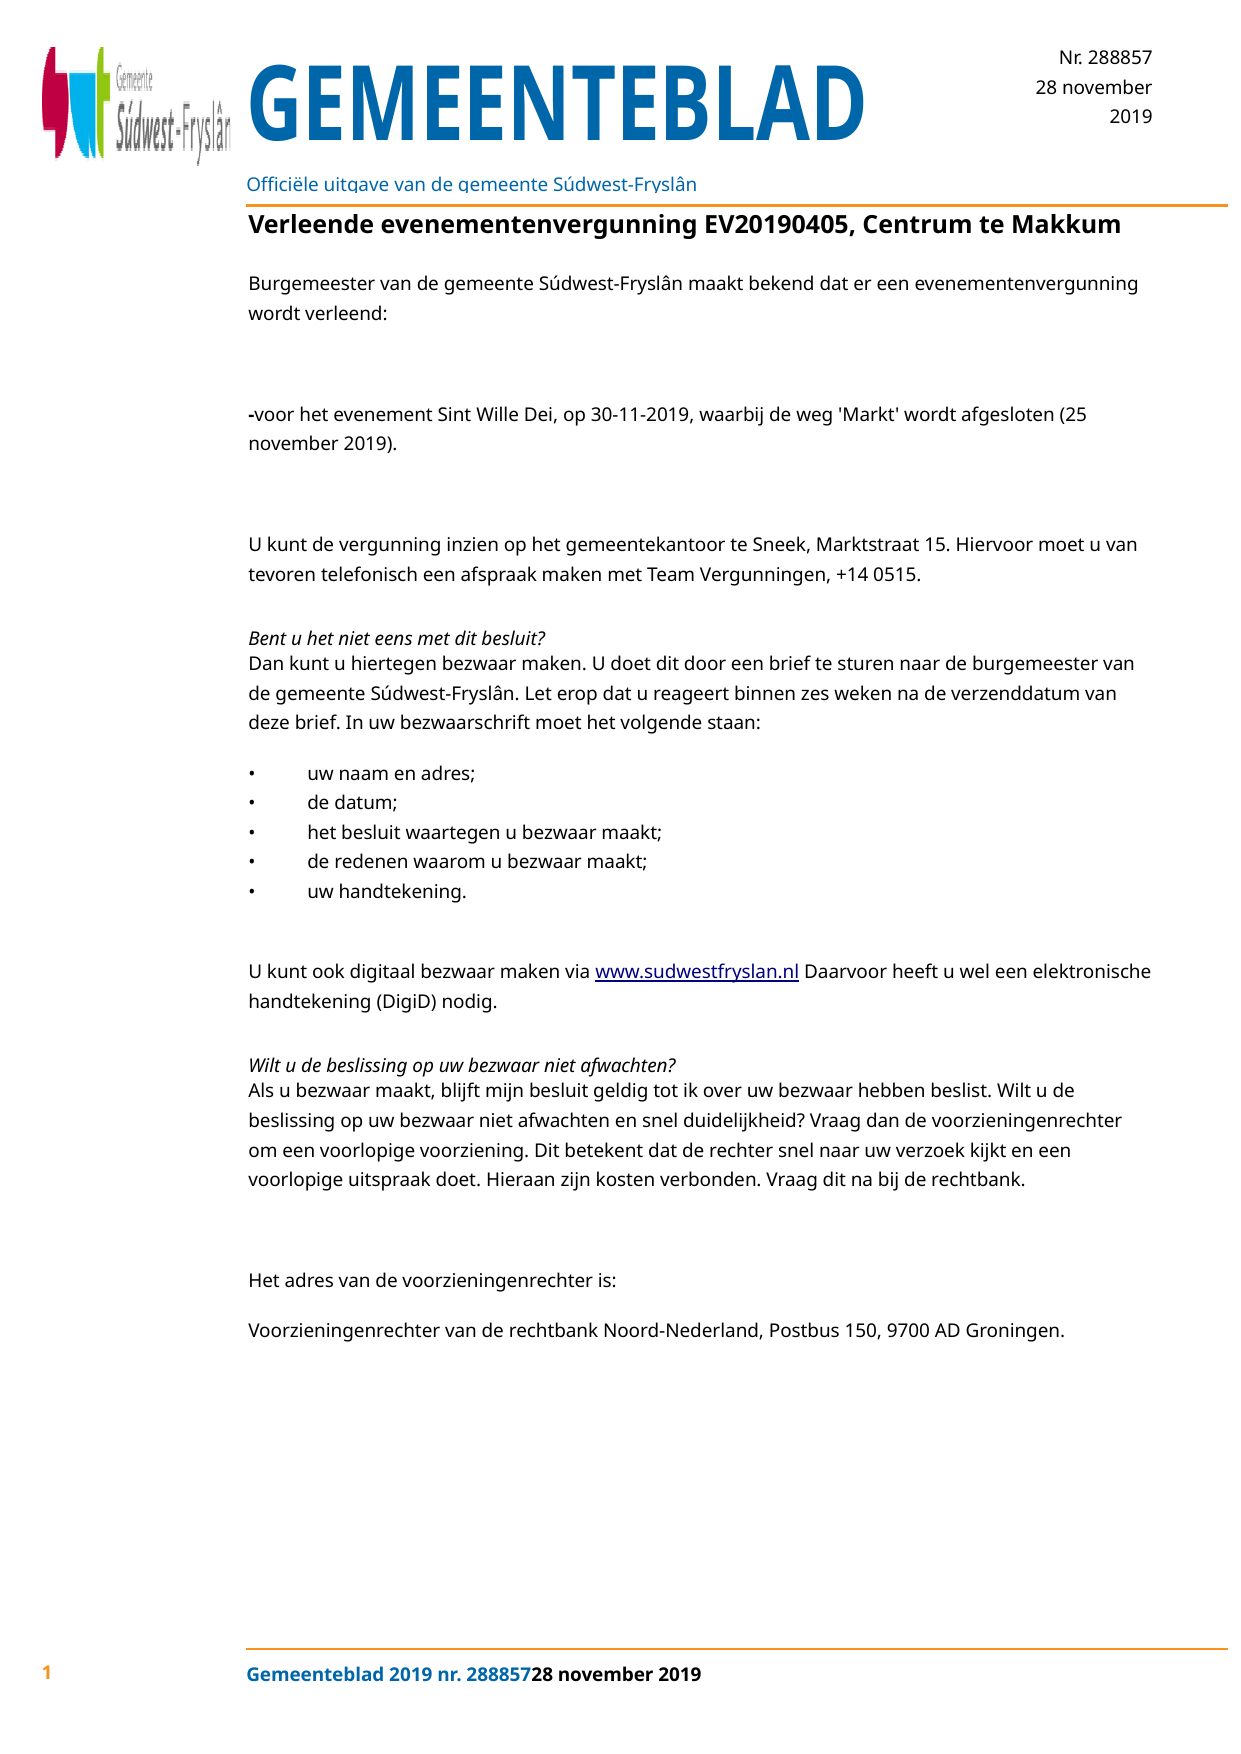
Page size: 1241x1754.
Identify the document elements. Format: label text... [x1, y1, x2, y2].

text U kunt de vergunning inzien op het gemeentekantoor te Sneek, Marktstraat 15. Hiervoor moet u van tevoren telefonisch een afspraak maken met Team Vergunningen, +14 0515. [248, 531, 1152, 586]
text U kunt ook digitaal bezwaar maken via www.sudwestfryslan.nl Daarvoor heeft u wel een elektronische handtekening (DigiD) nodig. [248, 958, 1152, 1014]
text Voorzieningenrechter van de rechtbank Noord-Nederland, Postbus 150, 9700 AD Groningen. [248, 1318, 1152, 1343]
text Het adres van de voorzieningenrechter is: [248, 1267, 1152, 1293]
list de redenen waarom u bezwaar maakt; [248, 849, 1152, 874]
list uw naam en adres; [248, 760, 1152, 786]
text Als u bezwaar maakt, blijft mijn besluit geldig tot ik over uw bezwaar hebben beslist. Wilt u de beslissing op uw bezwaar niet afwachten en snel duidelijkheid? Vraag dan de voorzieningenrechter om een voorlopige voorziening. Dit betekent dat de rechter snel naar uw verzoek kijkt en een voorlopige uitspraak doet. Hieraan zijn kosten verbonden. Vraag dit na bij de rechtbank. [248, 1078, 1152, 1192]
text Bent u het niet eens met dit besluit? [248, 625, 1152, 650]
text Wilt u de beslissing op uw bezwaar niet afwachten? [248, 1052, 1152, 1078]
picture [41, 47, 231, 172]
text Burgemeester van de gemeente Súdwest-Fryslân maakt bekend dat er een evenementenvergunning wordt verleend: [248, 270, 1152, 326]
list het besluit waartegen u bezwaar maakt; [248, 819, 1152, 845]
list de datum; [248, 789, 1152, 815]
list uw handtekening. [248, 878, 1152, 904]
text Verleende evenementenvergunning EV20190405, Centrum te Makkum [248, 207, 1152, 241]
text -voor het evenement Sint Wille Dei, op 30-11-2019, waarbij de weg 'Markt' wordt afgesloten (25 november 2019). [248, 401, 1152, 456]
text Dan kunt u hiertegen bezwaar maken. U doet dit door een brief te sturen naar de burgemeester van de gemeente Súdwest-Fryslân. Let erop dat u reageert binnen zes weken na de verzenddatum van deze brief. In uw bezwaarschrift moet het volgende staan: [248, 650, 1152, 735]
